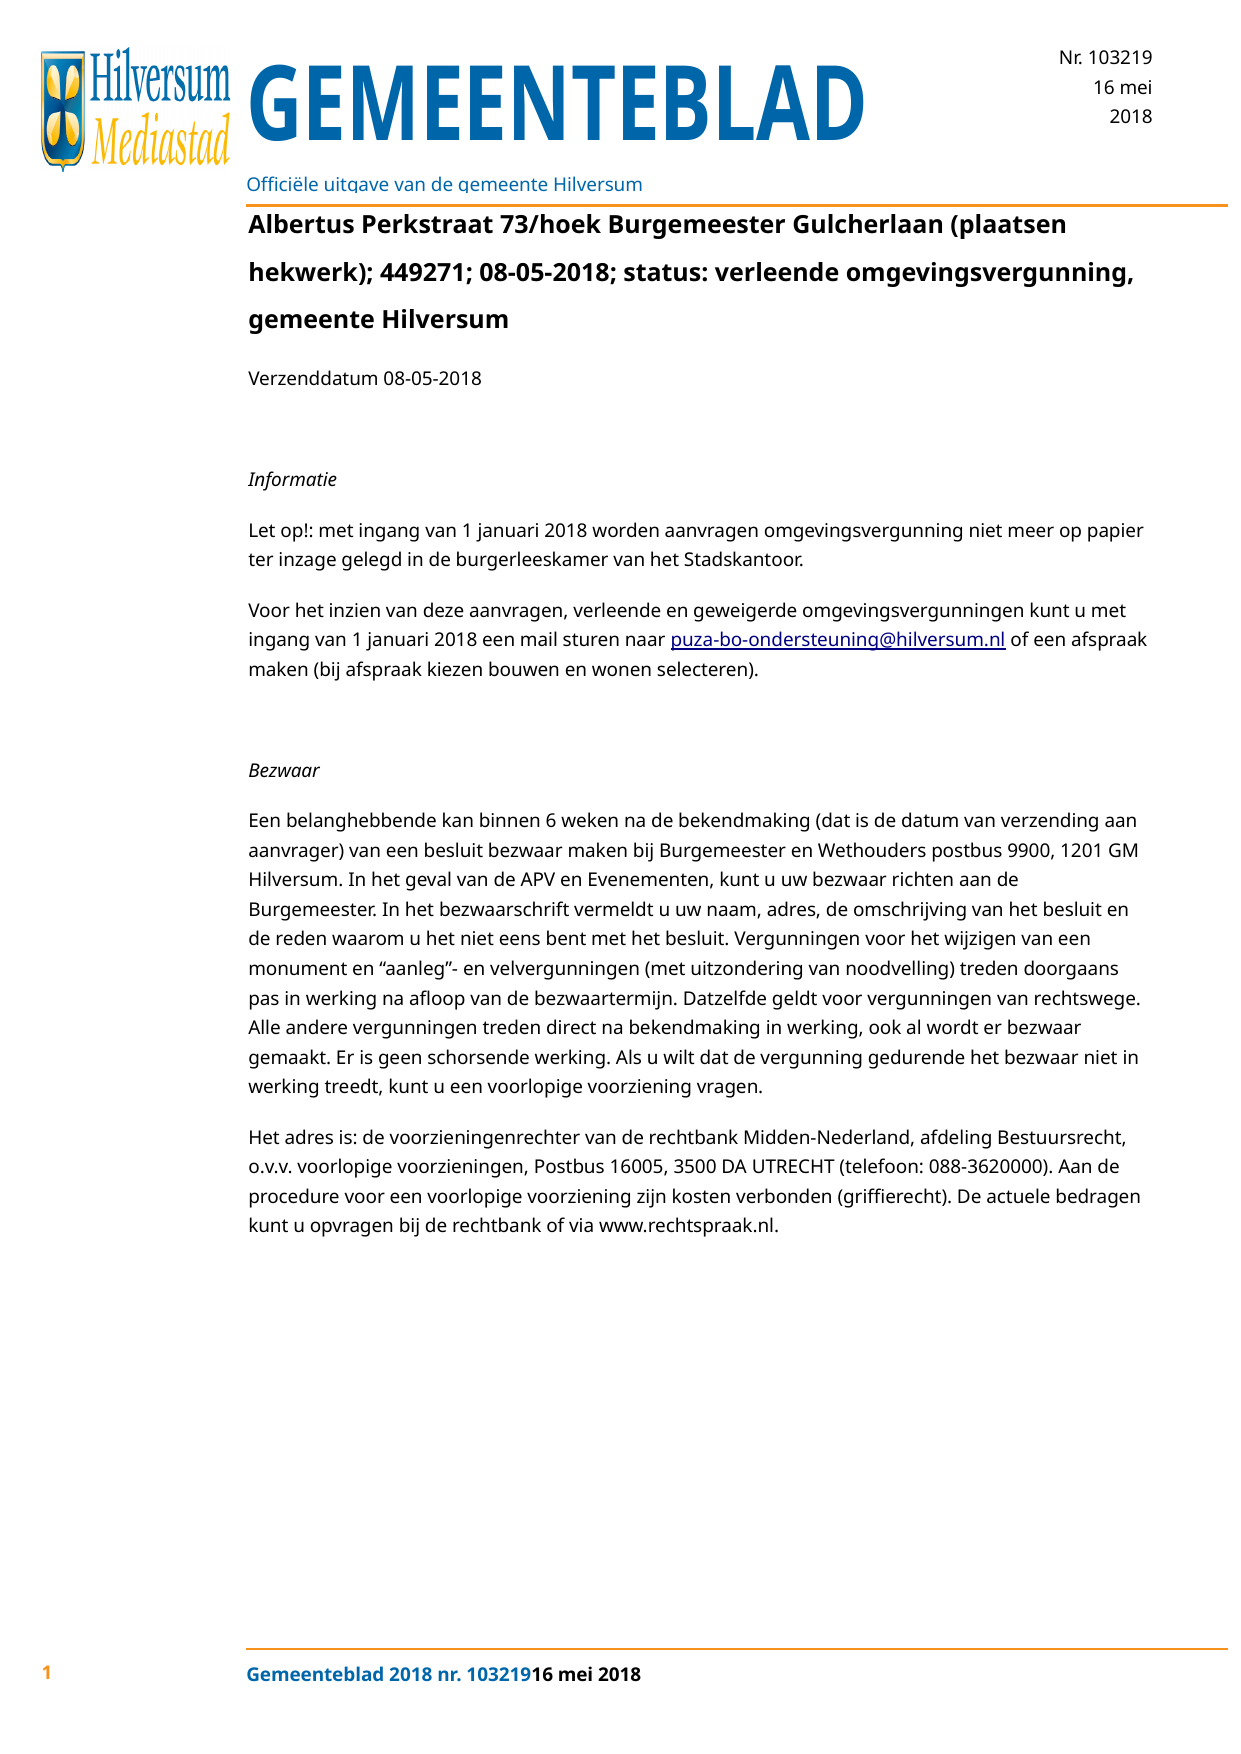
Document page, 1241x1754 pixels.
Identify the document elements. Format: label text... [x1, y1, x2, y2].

text Bezwaar [248, 757, 1152, 782]
text Voor het inzien van deze aanvragen, verleende en geweigerde omgevingsvergunningen kunt u met ingang van 1 januari 2018 een mail sturen naar puza-bo-ondersteuning@hilversum.nl of een afspraak maken (bij afspraak kiezen bouwen en wonen selecteren). [248, 597, 1152, 682]
text Let op!: met ingang van 1 januari 2018 worden aanvragen omgevingsvergunning niet meer op papier ter inzage gelegd in de burgerleeskamer van het Stadskantoor. [248, 517, 1152, 572]
picture [41, 47, 231, 172]
text Albertus Perkstraat 73/hoek Burgemeester Gulcherlaan (plaatsen hekwerk); 449271; 08-05-2018; status: verleende omgevingsvergunning, gemeente Hilversum [248, 207, 1152, 336]
text Informatie [248, 466, 1152, 492]
text Verzenddatum 08-05-2018 [248, 366, 1152, 391]
text Een belanghebbende kan binnen 6 weken na de bekendmaking (dat is de datum van verzending aan aanvrager) van een besluit bezwaar maken bij Burgemeester en Wethouders postbus 9900, 1201 GM Hilversum. In het geval van de APV en Evenementen, kunt u uw bezwaar richten aan de Burgemeester. In het bezwaarschrift vermeldt u uw naam, adres, de omschrijving van het besluit en de reden waarom u het niet eens bent met het besluit. Vergunningen voor het wijzigen van een monument en “aanleg”- en velvergunningen (met uitzondering van noodvelling) treden doorgaans pas in werking na afloop van de bezwaartermijn. Datzelfde geldt voor vergunningen van rechtswege. Alle andere vergunningen treden direct na bekendmaking in werking, ook al wordt er bezwaar gemaakt. Er is geen schorsende werking. Als u wilt dat de vergunning gedurende het bezwaar niet in werking treedt, kunt u een voorlopige voorziening vragen. [248, 807, 1152, 1099]
text Het adres is: de voorzieningenrechter van de rechtbank Midden-Nederland, afdeling Bestuursrecht, o.v.v. voorlopige voorzieningen, Postbus 16005, 3500 DA UTRECHT (telefoon: 088-3620000). Aan de procedure voor een voorlopige voorziening zijn kosten verbonden (griffierecht). De actuele bedragen kunt u opvragen bij de rechtbank of via www.rechtspraak.nl. [248, 1124, 1152, 1238]
